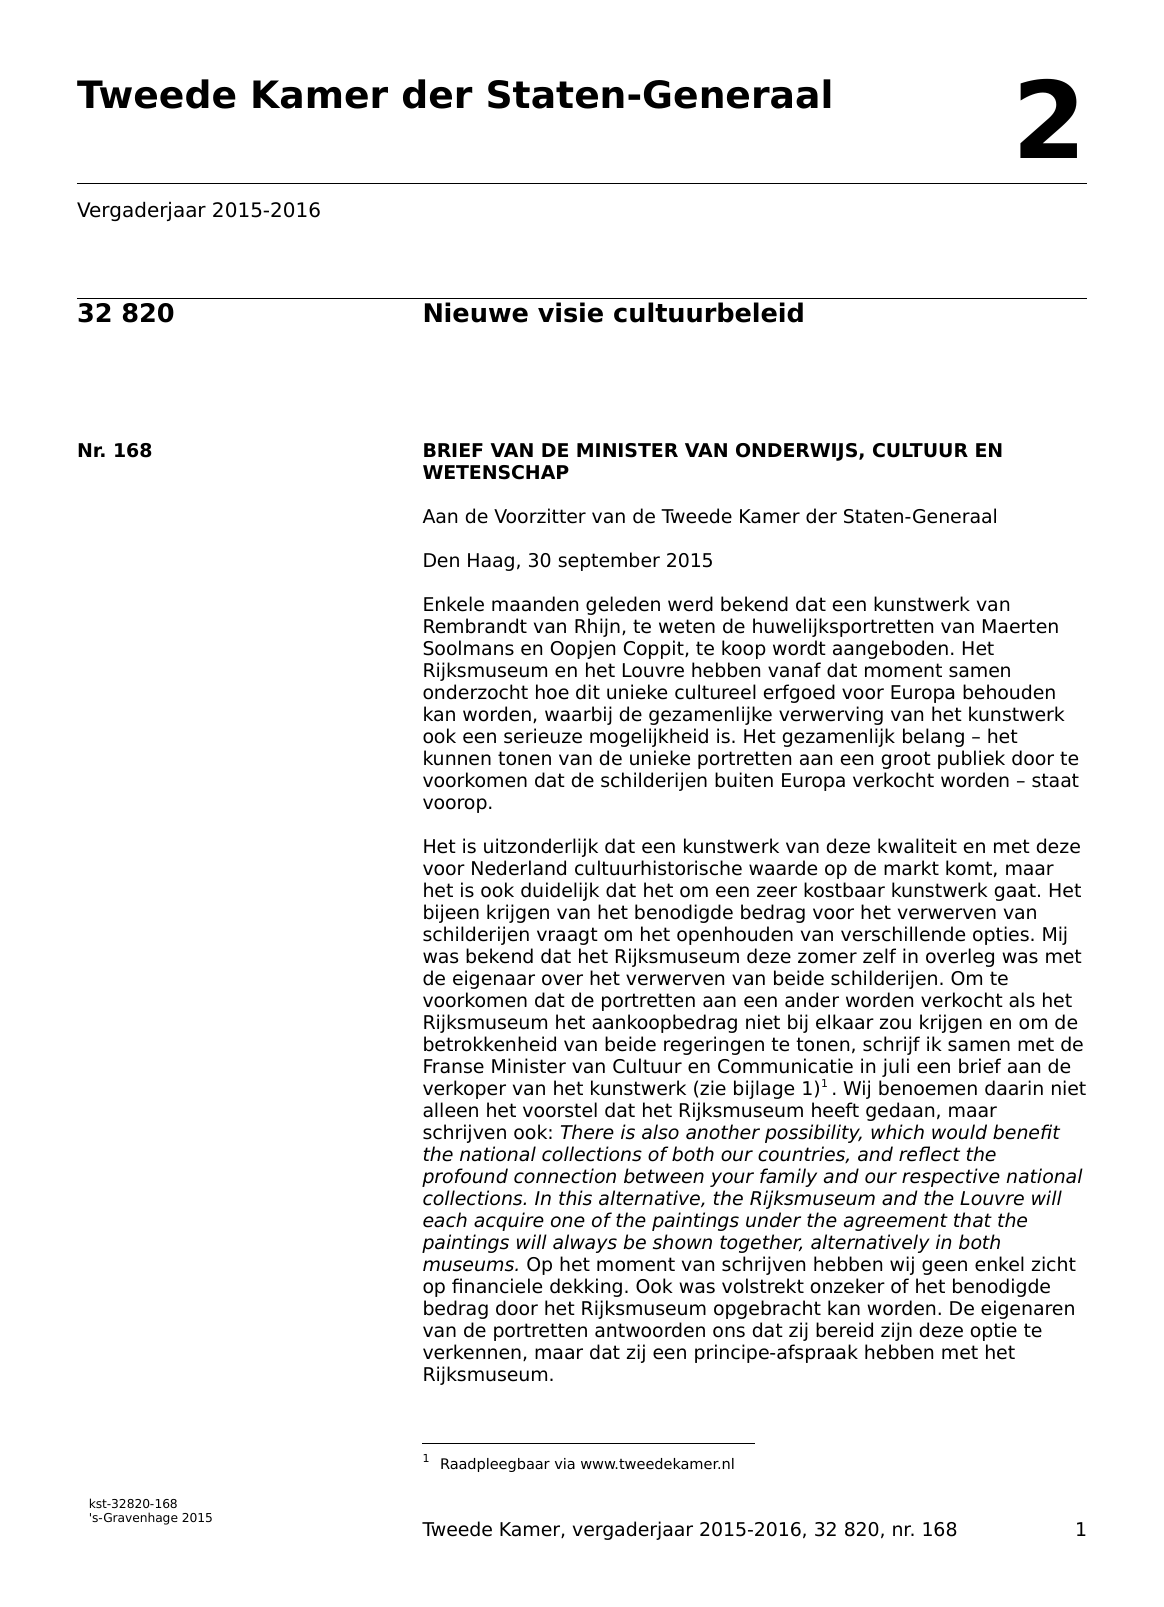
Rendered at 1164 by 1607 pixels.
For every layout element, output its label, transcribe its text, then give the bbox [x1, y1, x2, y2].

text Aan de Voorzitter van de Tweede Kamer der Staten-Generaal [422, 506, 1087, 528]
text Enkele maanden geleden werd bekend dat een kunstwerk van Rembrandt van Rhijn, te weten de huwelijksportretten van Maerten Soolmans en Oopjen Coppit, te koop wordt aangeboden. Het Rijksmuseum en het Louvre hebben vanaf dat moment samen onderzocht hoe dit unieke cultureel erfgoed voor Europa behouden kan worden, waarbij de gezamenlijke verwerving van het kunstwerk ook een serieuze mogelijkheid is. Het gezamenlijk belang – het kunnen tonen van de unieke portretten aan een groot publiek door te voorkomen dat de schilderijen buiten Europa verkocht worden – staat voorop. [422, 594, 1087, 814]
subtitle Nr. 168 BRIEF VAN DE MINISTER VAN ONDERWIJS, CULTUUR EN WETENSCHAP [77, 440, 1087, 484]
text kst-32820-168 [88, 1497, 323, 1511]
text Raadpleegbaar via www.tweedekamer.nl [422, 1452, 1087, 1474]
table_header 2 [886, 59, 1087, 183]
subtitle 32 820 Nieuwe visie cultuurbeleid [77, 299, 1087, 329]
table_cell Vergaderjaar 2015-2016 [77, 184, 1087, 298]
text Het is uitzonderlijk dat een kunstwerk van deze kwaliteit en met deze voor Nederland cultuurhistorische waarde op de markt komt, maar het is ook duidelijk dat het om een zeer kostbaar kunstwerk gaat. Het bijeen krijgen van het benodigde bedrag voor het verwerven van schilderijen vraagt om het openhouden van verschillende opties. Mij was bekend dat het Rijksmuseum deze zomer zelf in overleg was met de eigenaar over het verwerven van beide schilderijen. Om te voorkomen dat de portretten aan een ander worden verkocht als het Rijksmuseum het aankoopbedrag niet bij elkaar zou krijgen en om de betrokkenheid van beide regeringen te tonen, schrijf ik samen met de Franse Minister van Cultuur en Communicatie in juli een brief aan de verkoper van het kunstwerk (zie bijlage 1). Wij benoemen daarin niet alleen het voorstel dat het Rijksmuseum heeft gedaan, maar schrijven ook: There is also another possibility, which would benefit the national collections of both our countries, and reflect the profound connection between your family and our respective national collections. In this alternative, the Rijksmuseum and the Louvre will each acquire one of the paintings under the agreement that the paintings will always be shown together, alternatively in both museums. Op het moment van schrijven hebben wij geen enkel zicht op financiele dekking. Ook was volstrekt onzeker of het benodigde bedrag door het Rijksmuseum opgebracht kan worden. De eigenaren van de portretten antwoorden ons dat zij bereid zijn deze optie te verkennen, maar dat zij een principe-afspraak hebben met het Rijksmuseum. [422, 836, 1087, 1386]
text 's-Gravenhage 2015 [88, 1511, 323, 1525]
text Den Haag, 30 september 2015 [422, 550, 1087, 572]
table_header Tweede Kamer der Staten-Generaal [77, 59, 886, 183]
